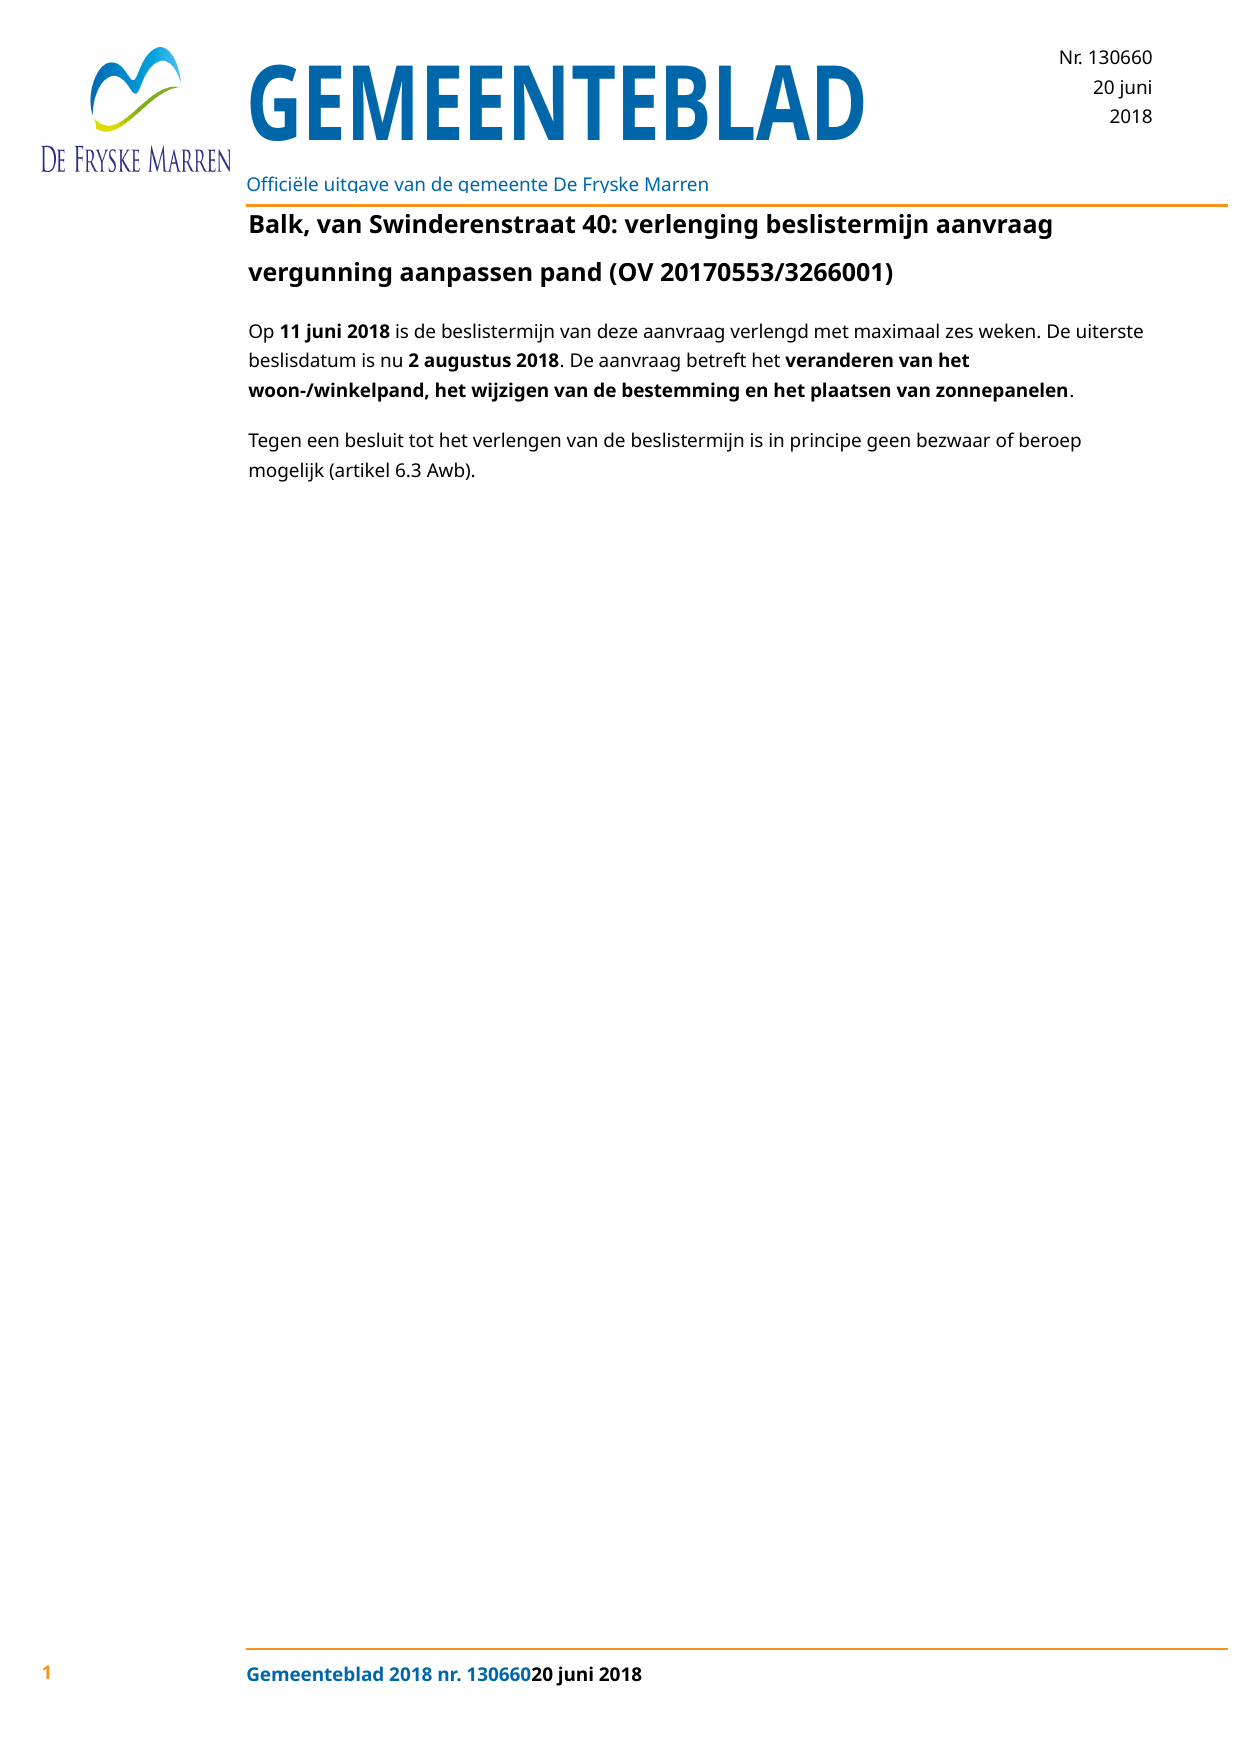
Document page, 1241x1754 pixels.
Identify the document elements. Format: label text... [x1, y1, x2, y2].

text Op 11 juni 2018 is de beslistermijn van deze aanvraag verlengd met maximaal zes weken. De uiterste beslisdatum is nu 2 augustus 2018. De aanvraag betreft het veranderen van het woon-/winkelpand, het wijzigen van de bestemming en het plaatsen van zonnepanelen. [248, 318, 1152, 403]
picture [41, 47, 231, 172]
text Balk, van Swinderenstraat 40: verlenging beslistermijn aanvraag vergunning aanpassen pand (OV 20170553/3266001) [248, 207, 1152, 288]
text Tegen een besluit tot het verlengen van de beslistermijn is in principe geen bezwaar of beroep mogelijk (artikel 6.3 Awb). [248, 427, 1152, 483]
